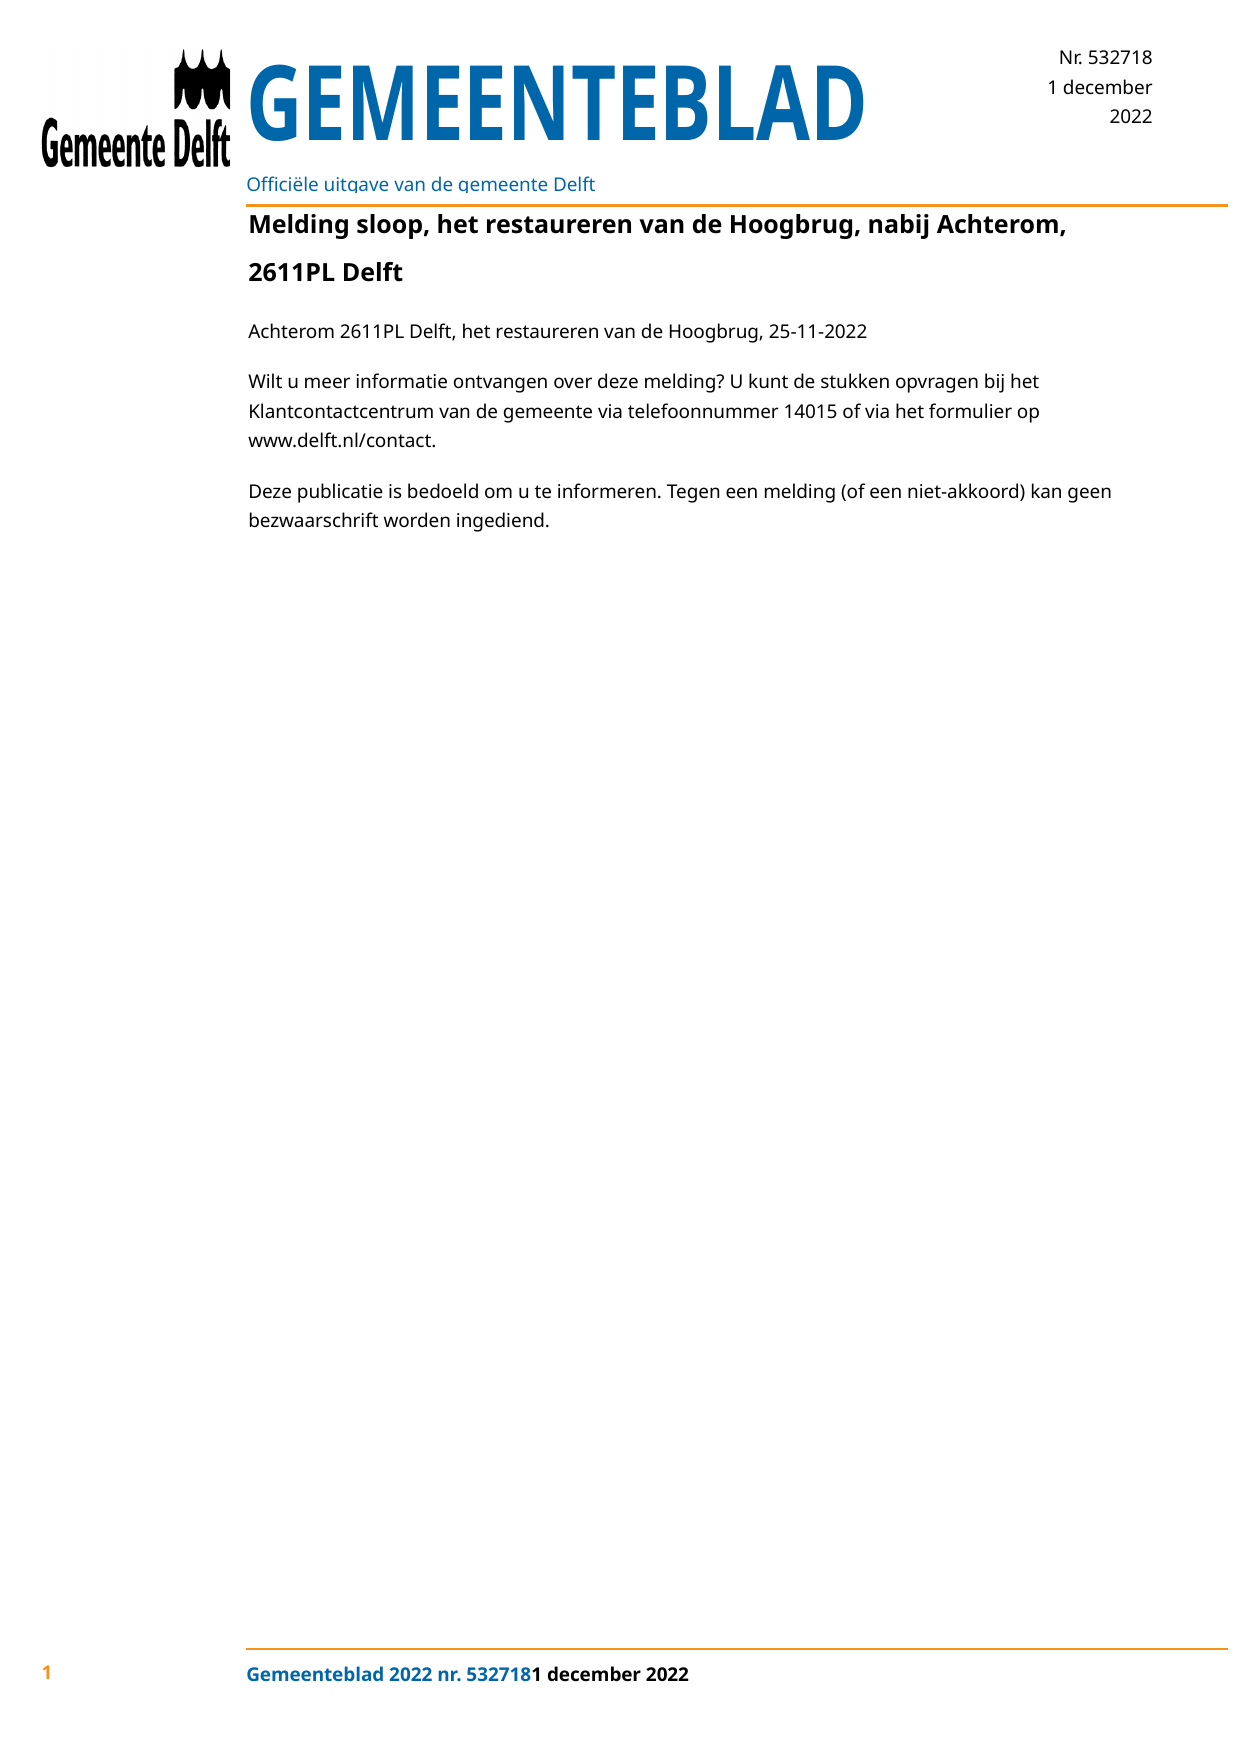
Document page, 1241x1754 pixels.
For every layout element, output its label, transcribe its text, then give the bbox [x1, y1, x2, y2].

text Achterom 2611PL Delft, het restaureren van de Hoogbrug, 25-11-2022 [248, 318, 1152, 344]
text Wilt u meer informatie ontvangen over deze melding? U kunt de stukken opvragen bij het Klantcontactcentrum van de gemeente via telefoonnummer 14015 of via het formulier op www.delft.nl/contact. [248, 368, 1152, 453]
text Deze publicatie is bedoeld om u te informeren. Tegen een melding (of een niet-akkoord) kan geen bezwaarschrift worden ingediend. [248, 478, 1152, 533]
picture [41, 47, 231, 172]
text Melding sloop, het restaureren van de Hoogbrug, nabij Achterom, 2611PL Delft [248, 207, 1152, 288]
